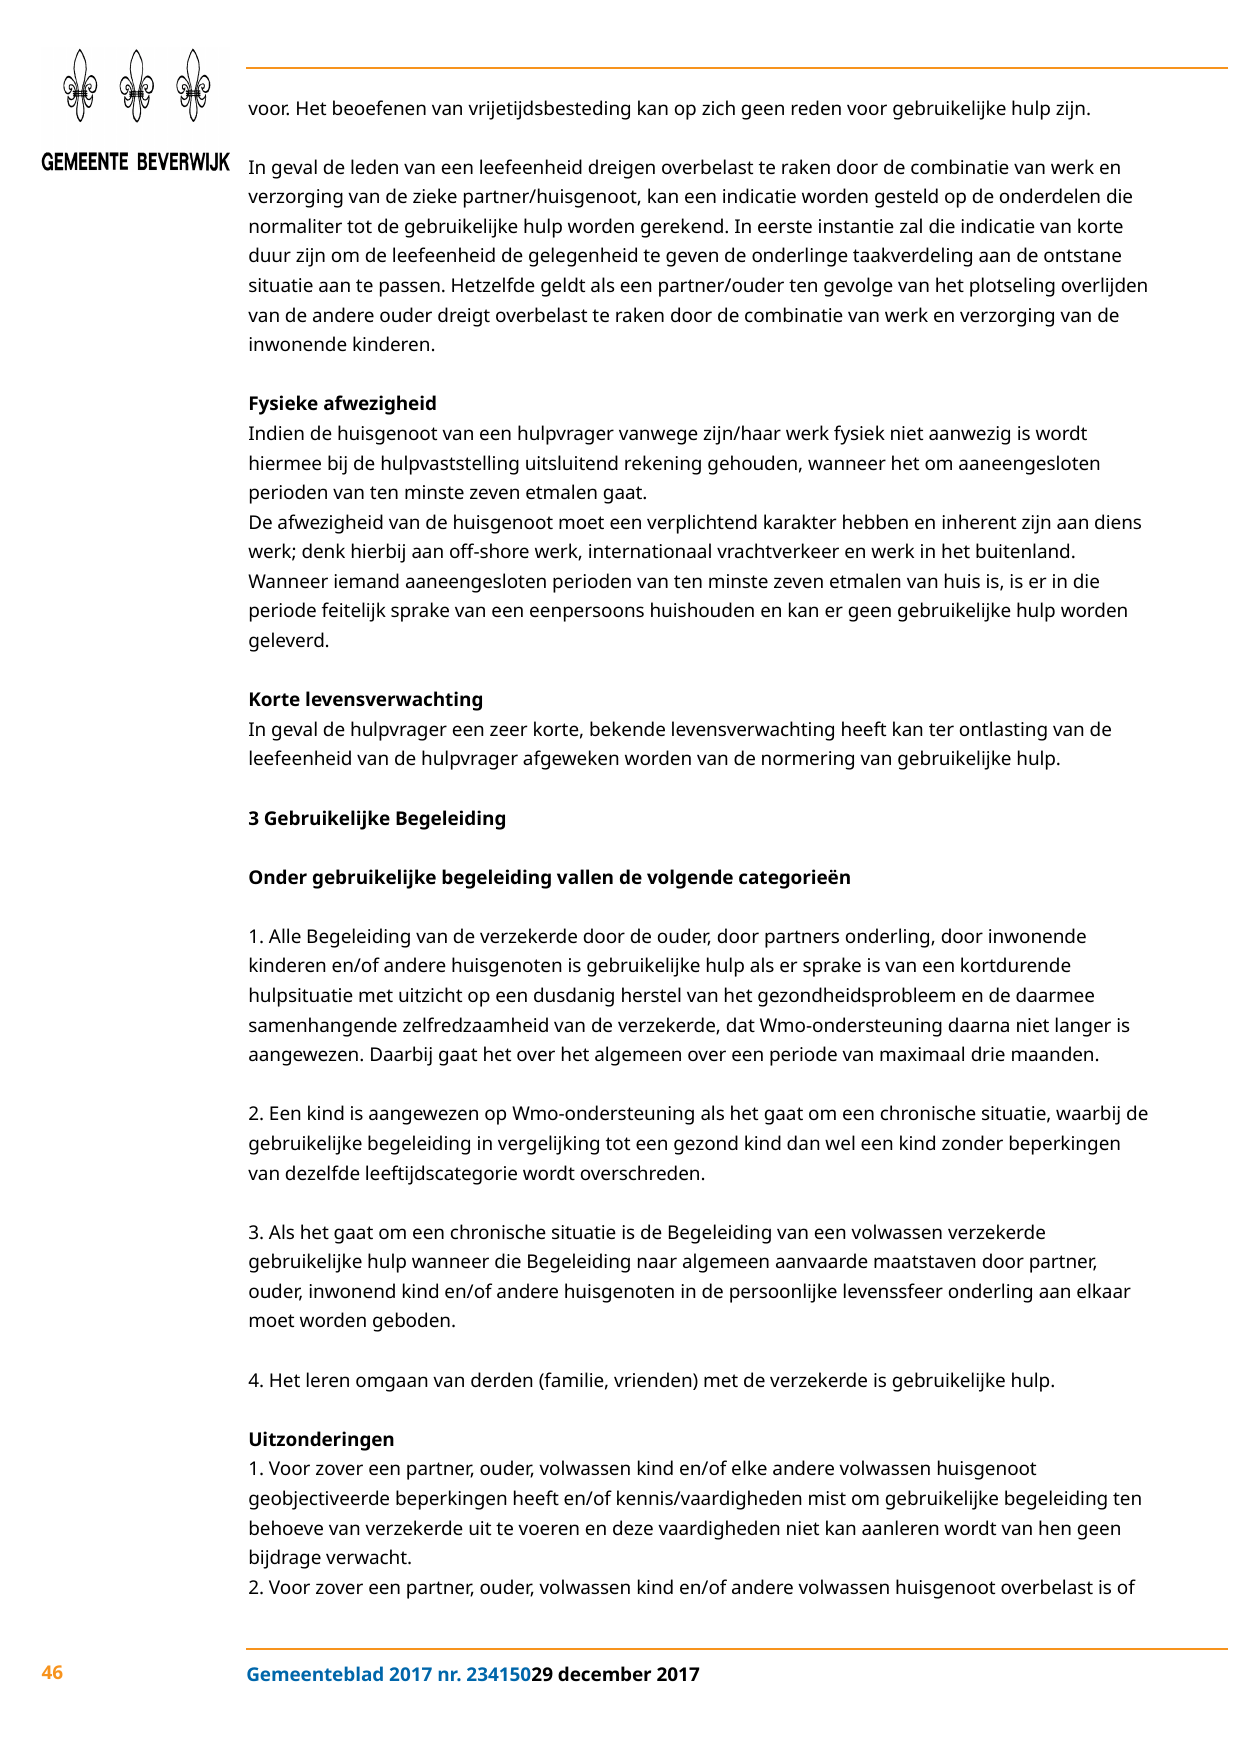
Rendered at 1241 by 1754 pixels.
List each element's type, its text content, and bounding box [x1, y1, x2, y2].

text Korte levensverwachting [248, 686, 1152, 712]
text 4. Het leren omgaan van derden (familie, vrienden) met de verzekerde is gebruikelijke hulp. [248, 1367, 1152, 1393]
text 1. Alle Begeleiding van de verzekerde door de ouder, door partners onderling, door inwonende kinderen en/of andere huisgenoten is gebruikelijke hulp als er sprake is van een kortdurende hulpsituatie met uitzicht op een dusdanig herstel van het gezondheidsprobleem en de daarmee samenhangende zelfredzaamheid van de verzekerde, dat Wmo-ondersteuning daarna niet langer is aangewezen. Daarbij gaat het over het algemeen over een periode van maximaal drie maanden. [248, 923, 1152, 1067]
picture [41, 47, 231, 172]
text Uitzonderingen [248, 1426, 1152, 1452]
text voor. Het beoefenen van vrijetijdsbesteding kan op zich geen reden voor gebruikelijke hulp zijn. [248, 95, 1152, 121]
text 2. Een kind is aangewezen op Wmo-ondersteuning als het gaat om een chronische situatie, waarbij de gebruikelijke begeleiding in vergelijking tot een gezond kind dan wel een kind zonder beperkingen van dezelfde leeftijdscategorie wordt overschreden. [248, 1101, 1152, 1186]
text 3 Gebruikelijke Begeleiding [248, 805, 1152, 831]
text 3. Als het gaat om een chronische situatie is de Begeleiding van een volwassen verzekerde gebruikelijke hulp wanneer die Begeleiding naar algemeen aanvaarde maatstaven door partner, ouder, inwonend kind en/of andere huisgenoten in de persoonlijke levenssfeer onderling aan elkaar moet worden geboden. [248, 1219, 1152, 1333]
text In geval de leden van een leefeenheid dreigen overbelast te raken door de combinatie van werk en verzorging van de zieke partner/huisgenoot, kan een indicatie worden gesteld op de onderdelen die normaliter tot de gebruikelijke hulp worden gerekend. In eerste instantie zal die indicatie van korte duur zijn om de leefeenheid de gelegenheid te geven de onderlinge taakverdeling aan de ontstane situatie aan te passen. Hetzelfde geldt als een partner/ouder ten gevolge van het plotseling overlijden van de andere ouder dreigt overbelast te raken door de combinatie van werk en verzorging van de inwonende kinderen. [248, 154, 1152, 357]
text 2. Voor zover een partner, ouder, volwassen kind en/of andere volwassen huisgenoot overbelast is of [248, 1574, 1152, 1600]
text In geval de hulpvrager een zeer korte, bekende levensverwachting heeft kan ter ontlasting van de leefeenheid van de hulpvrager afgeweken worden van de normering van gebruikelijke hulp. [248, 716, 1152, 771]
text 1. Voor zover een partner, ouder, volwassen kind en/of elke andere volwassen huisgenoot geobjectiveerde beperkingen heeft en/of kennis/vaardigheden mist om gebruikelijke begeleiding ten behoeve van verzekerde uit te voeren en deze vaardigheden niet kan aanleren wordt van hen geen bijdrage verwacht. [248, 1456, 1152, 1570]
text De afwezigheid van de huisgenoot moet een verplichtend karakter hebben en inherent zijn aan diens werk; denk hierbij aan off-shore werk, internationaal vrachtverkeer en werk in het buitenland. Wanneer iemand aaneengesloten perioden van ten minste zeven etmalen van huis is, is er in die periode feitelijk sprake van een eenpersoons huishouden en kan er geen gebruikelijke hulp worden geleverd. [248, 509, 1152, 653]
text Indien de huisgenoot van een hulpvrager vanwege zijn/haar werk fysiek niet aanwezig is wordt hiermee bij de hulpvaststelling uitsluitend rekening gehouden, wanneer het om aaneengesloten perioden van ten minste zeven etmalen gaat. [248, 420, 1152, 505]
text Fysieke afwezigheid [248, 391, 1152, 416]
text Onder gebruikelijke begeleiding vallen de volgende categorieën [248, 864, 1152, 890]
